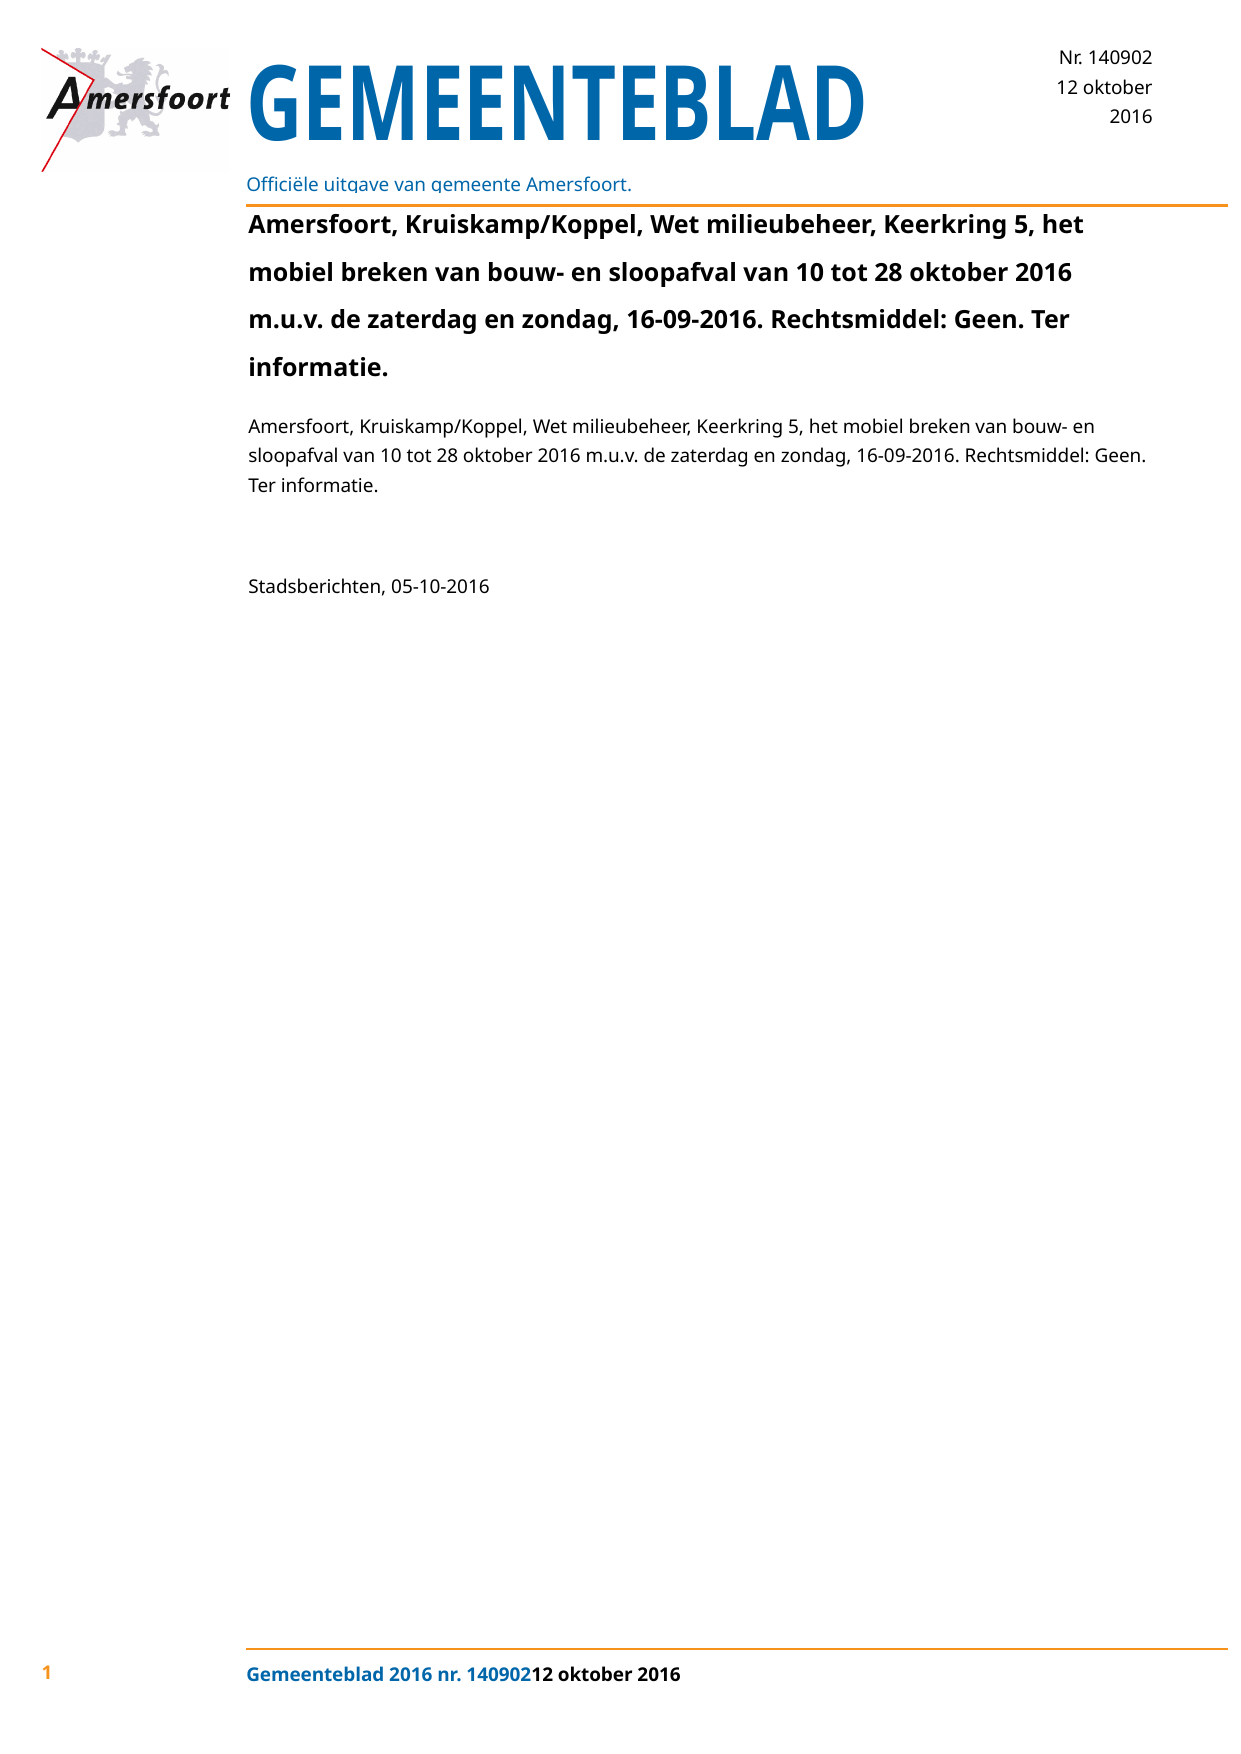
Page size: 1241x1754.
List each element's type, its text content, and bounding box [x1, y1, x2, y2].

picture [41, 47, 231, 172]
text Amersfoort, Kruiskamp/Koppel, Wet milieubeheer, Keerkring 5, het mobiel breken van bouw- en sloopafval van 10 tot 28 oktober 2016 m.u.v. de zaterdag en zondag, 16-09-2016. Rechtsmiddel: Geen. Ter informatie. [248, 207, 1152, 384]
text Stadsberichten, 05-10-2016 [248, 573, 1152, 599]
text Amersfoort, Kruiskamp/Koppel, Wet milieubeheer, Keerkring 5, het mobiel breken van bouw- en sloopafval van 10 tot 28 oktober 2016 m.u.v. de zaterdag en zondag, 16-09-2016. Rechtsmiddel: Geen. Ter informatie. [248, 413, 1152, 498]
